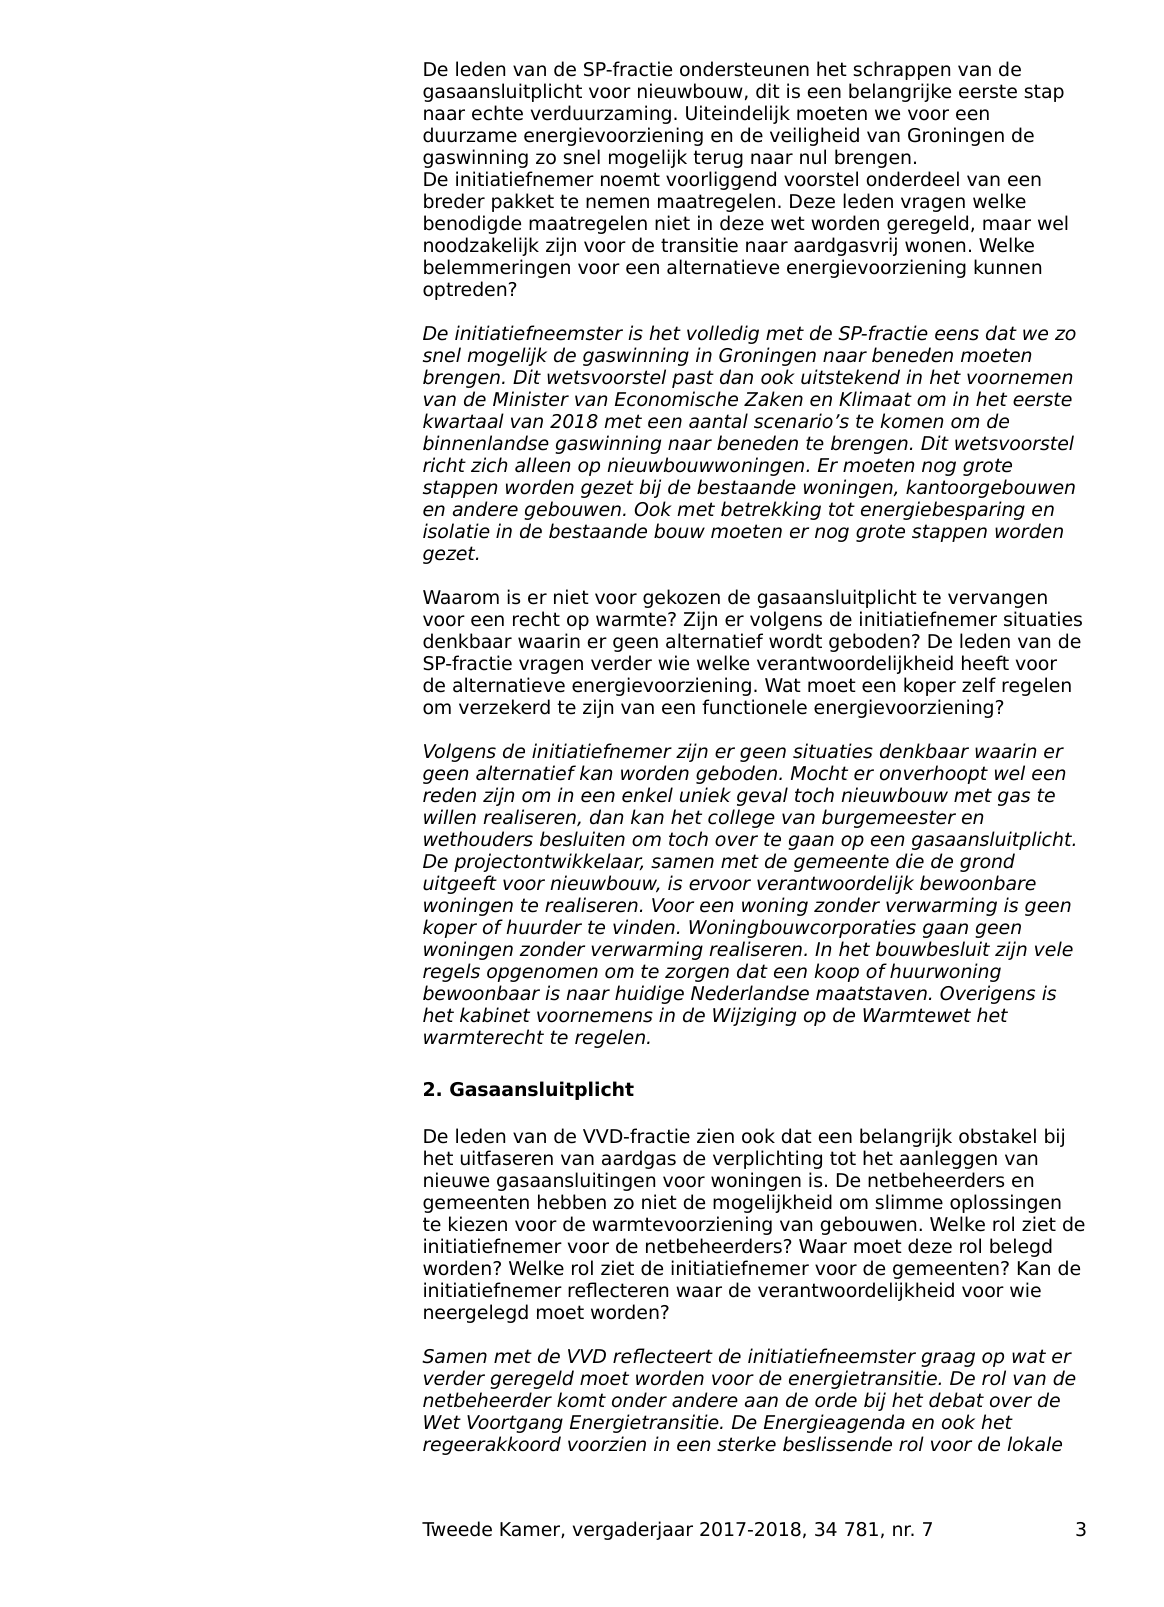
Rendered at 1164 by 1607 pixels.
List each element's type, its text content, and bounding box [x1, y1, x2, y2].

text De leden van de VVD-fractie zien ook dat een belangrijk obstakel bij het uitfaseren van aardgas de verplichting tot het aanleggen van nieuwe gasaansluitingen voor woningen is. De netbeheerders en gemeenten hebben zo niet de mogelijkheid om slimme oplossingen te kiezen voor de warmtevoorziening van gebouwen. Welke rol ziet de initiatiefnemer voor de netbeheerders? Waar moet deze rol belegd worden? Welke rol ziet de initiatiefnemer voor de gemeenten? Kan de initiatiefnemer reflecteren waar de verantwoordelijkheid voor wie neergelegd moet worden? [422, 1126, 1087, 1323]
subtitle 2. Gasaansluitplicht [422, 1079, 1087, 1101]
text Volgens de initiatiefnemer zijn er geen situaties denkbaar waarin er geen alternatief kan worden geboden. Mocht er onverhoopt wel een reden zijn om in een enkel uniek geval toch nieuwbouw met gas te willen realiseren, dan kan het college van burgemeester en wethouders besluiten om toch over te gaan op een gasaansluitplicht. De projectontwikkelaar, samen met de gemeente die de grond uitgeeft voor nieuwbouw, is ervoor verantwoordelijk bewoonbare woningen te realiseren. Voor een woning zonder verwarming is geen koper of huurder te vinden. Woningbouwcorporaties gaan geen woningen zonder verwarming realiseren. In het bouwbesluit zijn vele regels opgenomen om te zorgen dat een koop of huurwoning bewoonbaar is naar huidige Nederlandse maatstaven. Overigens is het kabinet voornemens in de Wijziging op de Warmtewet het warmterecht te regelen. [422, 741, 1087, 1049]
text De leden van de SP-fractie ondersteunen het schrappen van de gasaansluitplicht voor nieuwbouw, dit is een belangrijke eerste stap naar echte verduurzaming. Uiteindelijk moeten we voor een duurzame energievoorziening en de veiligheid van Groningen de gaswinning zo snel mogelijk terug naar nul brengen. [422, 59, 1087, 169]
text De initiatiefnemer noemt voorliggend voorstel onderdeel van een breder pakket te nemen maatregelen. Deze leden vragen welke benodigde maatregelen niet in deze wet worden geregeld, maar wel noodzakelijk zijn voor de transitie naar aardgasvrij wonen. Welke belemmeringen voor een alternatieve energievoorziening kunnen optreden? [422, 169, 1087, 301]
text Samen met de VVD reflecteert de initiatiefneemster graag op wat er verder geregeld moet worden voor de energietransitie. De rol van de netbeheerder komt onder andere aan de orde bij het debat over de Wet Voortgang Energietransitie. De Energieagenda en ook het regeerakkoord voorzien in een sterke beslissende rol voor de lokale [422, 1346, 1087, 1456]
text De initiatiefneemster is het volledig met de SP-fractie eens dat we zo snel mogelijk de gaswinning in Groningen naar beneden moeten brengen. Dit wetsvoorstel past dan ook uitstekend in het voornemen van de Minister van Economische Zaken en Klimaat om in het eerste kwartaal van 2018 met een aantal scenario’s te komen om de binnenlandse gaswinning naar beneden te brengen. Dit wetsvoorstel richt zich alleen op nieuwbouwwoningen. Er moeten nog grote stappen worden gezet bij de bestaande woningen, kantoorgebouwen en andere gebouwen. Ook met betrekking tot energiebesparing en isolatie in de bestaande bouw moeten er nog grote stappen worden gezet. [422, 323, 1087, 565]
text Waarom is er niet voor gekozen de gasaansluitplicht te vervangen voor een recht op warmte? Zijn er volgens de initiatiefnemer situaties denkbaar waarin er geen alternatief wordt geboden? De leden van de SP-fractie vragen verder wie welke verantwoordelijkheid heeft voor de alternatieve energievoorziening. Wat moet een koper zelf regelen om verzekerd te zijn van een functionele energievoorziening? [422, 587, 1087, 719]
